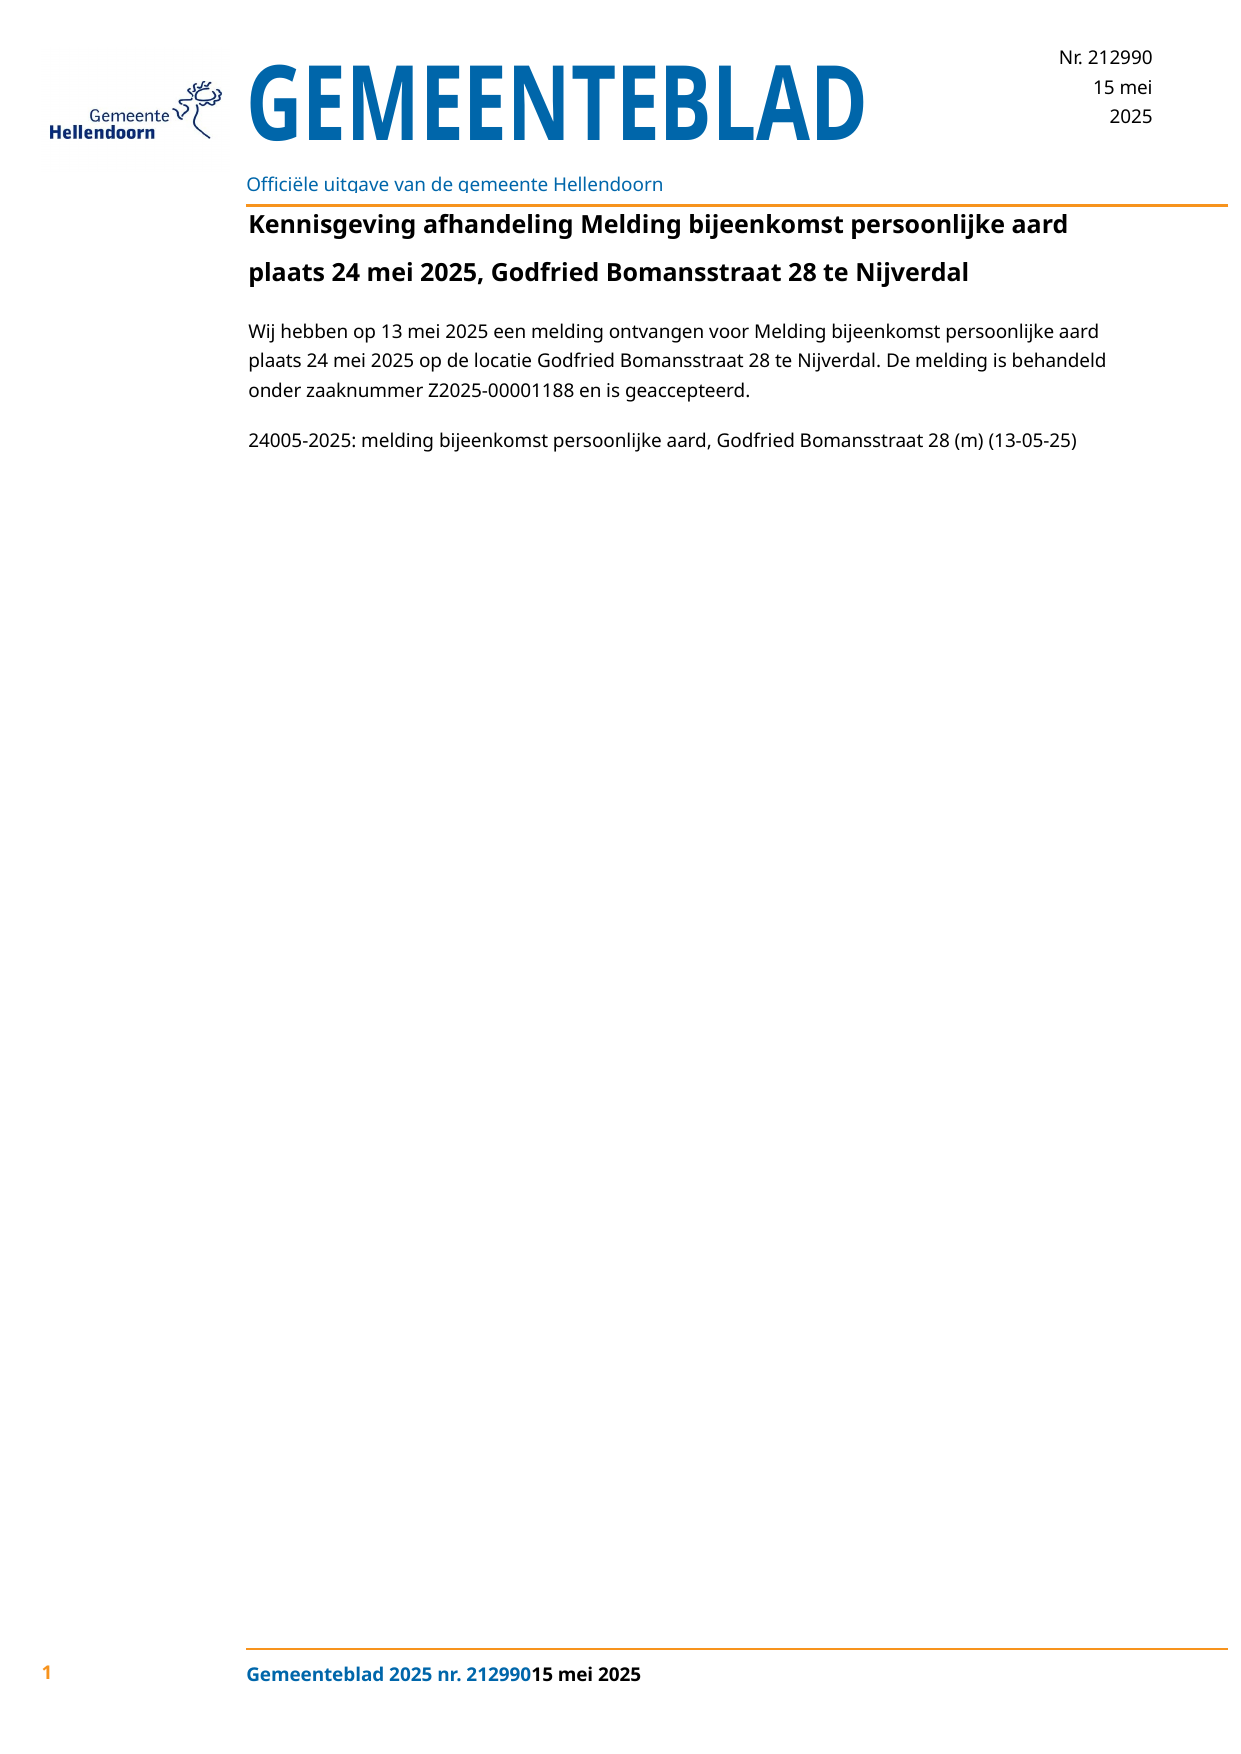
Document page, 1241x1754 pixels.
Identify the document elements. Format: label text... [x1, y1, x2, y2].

text Wij hebben op 13 mei 2025 een melding ontvangen voor Melding bijeenkomst persoonlijke aard plaats 24 mei 2025 op de locatie Godfried Bomansstraat 28 te Nijverdal. De melding is behandeld onder zaaknummer Z2025-00001188 en is geaccepteerd. [248, 318, 1152, 403]
picture [41, 47, 231, 172]
text 24005-2025: melding bijeenkomst persoonlijke aard, Godfried Bomansstraat 28 (m) (13-05-25) [248, 427, 1152, 453]
text Kennisgeving afhandeling Melding bijeenkomst persoonlijke aard plaats 24 mei 2025, Godfried Bomansstraat 28 te Nijverdal [248, 207, 1152, 288]
